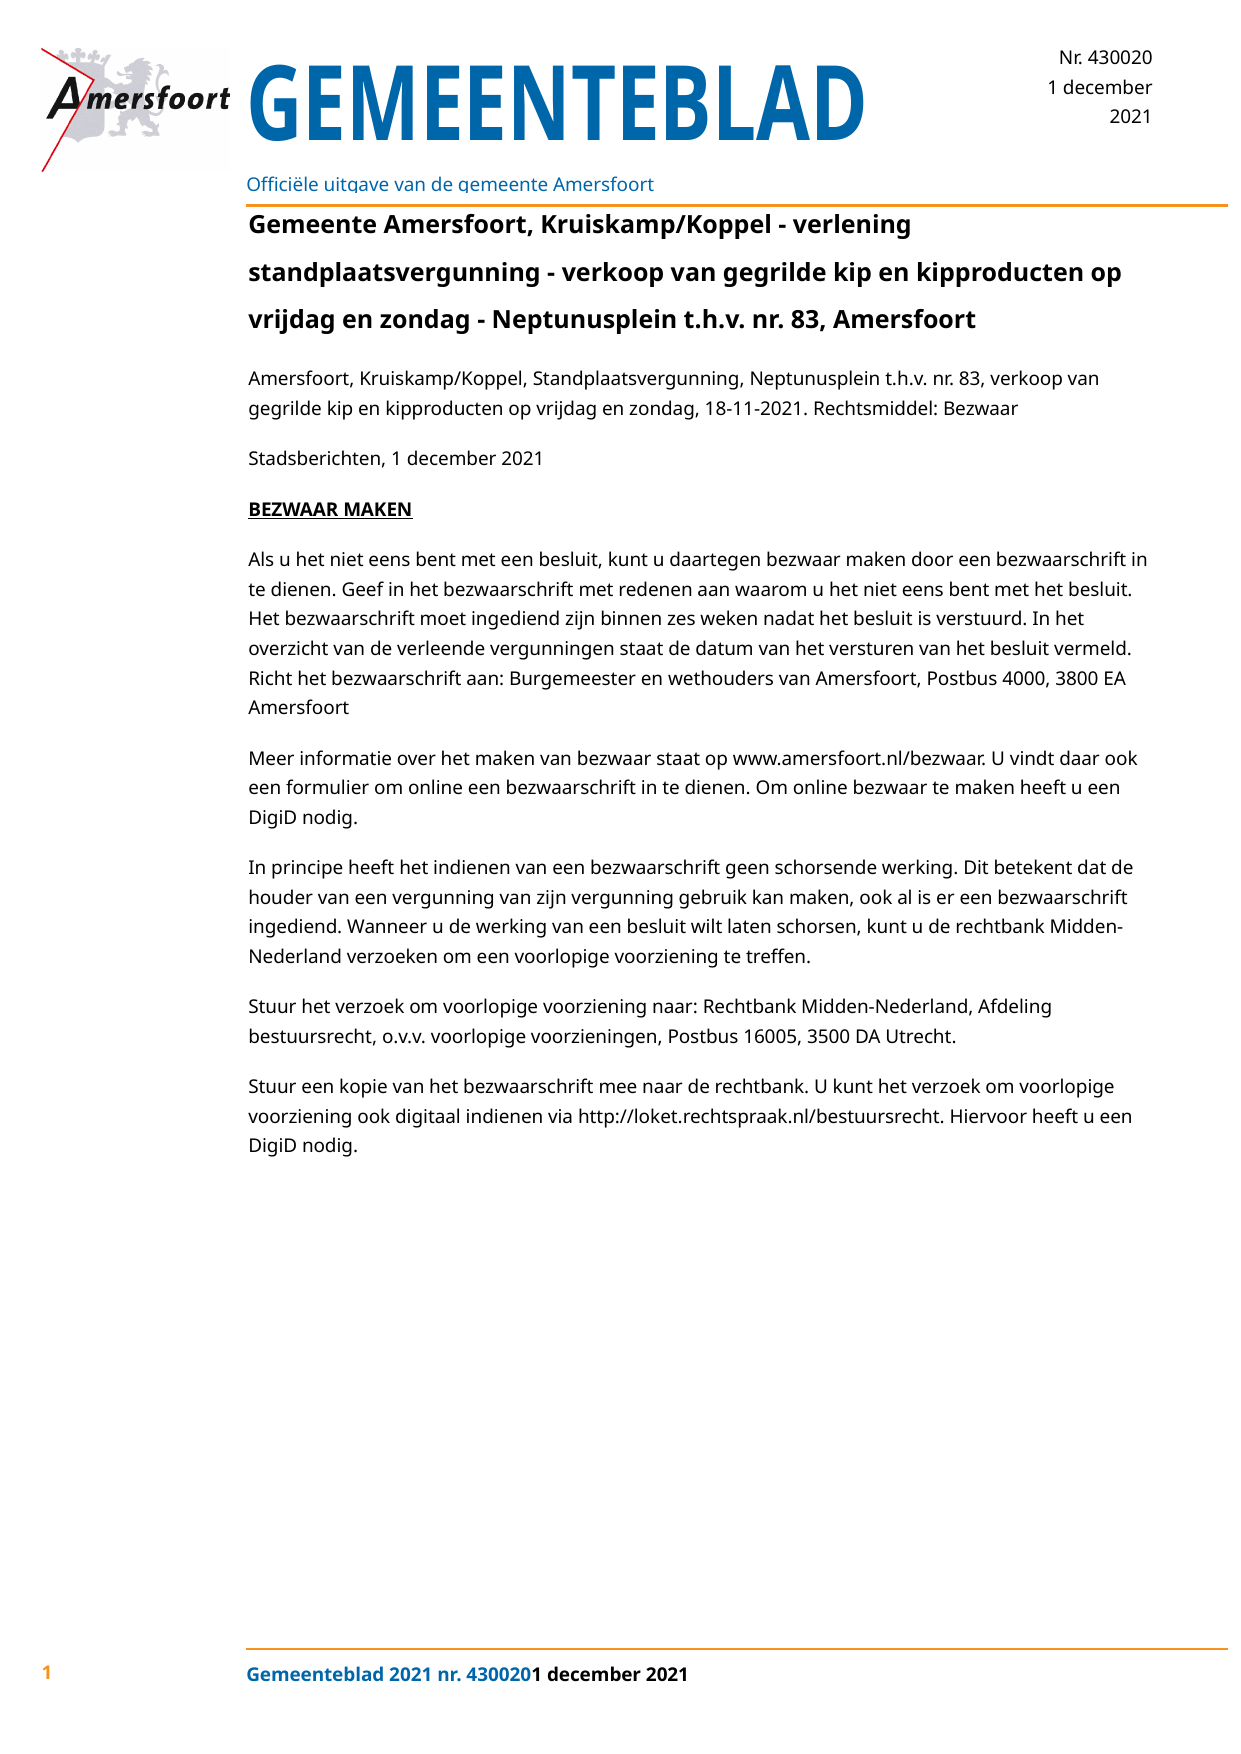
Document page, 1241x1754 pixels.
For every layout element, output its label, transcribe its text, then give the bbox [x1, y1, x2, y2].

text Stadsberichten, 1 december 2021 [248, 446, 1152, 471]
text In principe heeft het indienen van een bezwaarschrift geen schorsende werking. Dit betekent dat de houder van een vergunning van zijn vergunning gebruik kan maken, ook al is er een bezwaarschrift ingediend. Wanneer u de werking van een besluit wilt laten schorsen, kunt u de rechtbank Midden-Nederland verzoeken om een voorlopige voorziening te treffen. [248, 854, 1152, 969]
text Stuur het verzoek om voorlopige voorziening naar: Rechtbank Midden-Nederland, Afdeling bestuursrecht, o.v.v. voorlopige voorzieningen, Postbus 16005, 3500 DA Utrecht. [248, 993, 1152, 1049]
text BEZWAAR MAKEN [248, 496, 1152, 522]
picture [41, 47, 231, 172]
text Stuur een kopie van het bezwaarschrift mee naar de rechtbank. U kunt het verzoek om voorlopige voorziening ook digitaal indienen via http://loket.rechtspraak.nl/bestuursrecht. Hiervoor heeft u een DigiD nodig. [248, 1073, 1152, 1158]
text Gemeente Amersfoort, Kruiskamp/Koppel - verlening standplaatsvergunning - verkoop van gegrilde kip en kipproducten op vrijdag en zondag - Neptunusplein t.h.v. nr. 83, Amersfoort [248, 207, 1152, 336]
text Meer informatie over het maken van bezwaar staat op www.amersfoort.nl/bezwaar. U vindt daar ook een formulier om online een bezwaarschrift in te dienen. Om online bezwaar te maken heeft u een DigiD nodig. [248, 745, 1152, 829]
text Als u het niet eens bent met een besluit, kunt u daartegen bezwaar maken door een bezwaarschrift in te dienen. Geef in het bezwaarschrift met redenen aan waarom u het niet eens bent met het besluit. Het bezwaarschrift moet ingediend zijn binnen zes weken nadat het besluit is verstuurd. In het overzicht van de verleende vergunningen staat de datum van het versturen van het besluit vermeld. Richt het bezwaarschrift aan: Burgemeester en wethouders van Amersfoort, Postbus 4000, 3800 EA Amersfoort [248, 546, 1152, 720]
text Amersfoort, Kruiskamp/Koppel, Standplaatsvergunning, Neptunusplein t.h.v. nr. 83, verkoop van gegrilde kip en kipproducten op vrijdag en zondag, 18-11-2021. Rechtsmiddel: Bezwaar [248, 366, 1152, 421]
